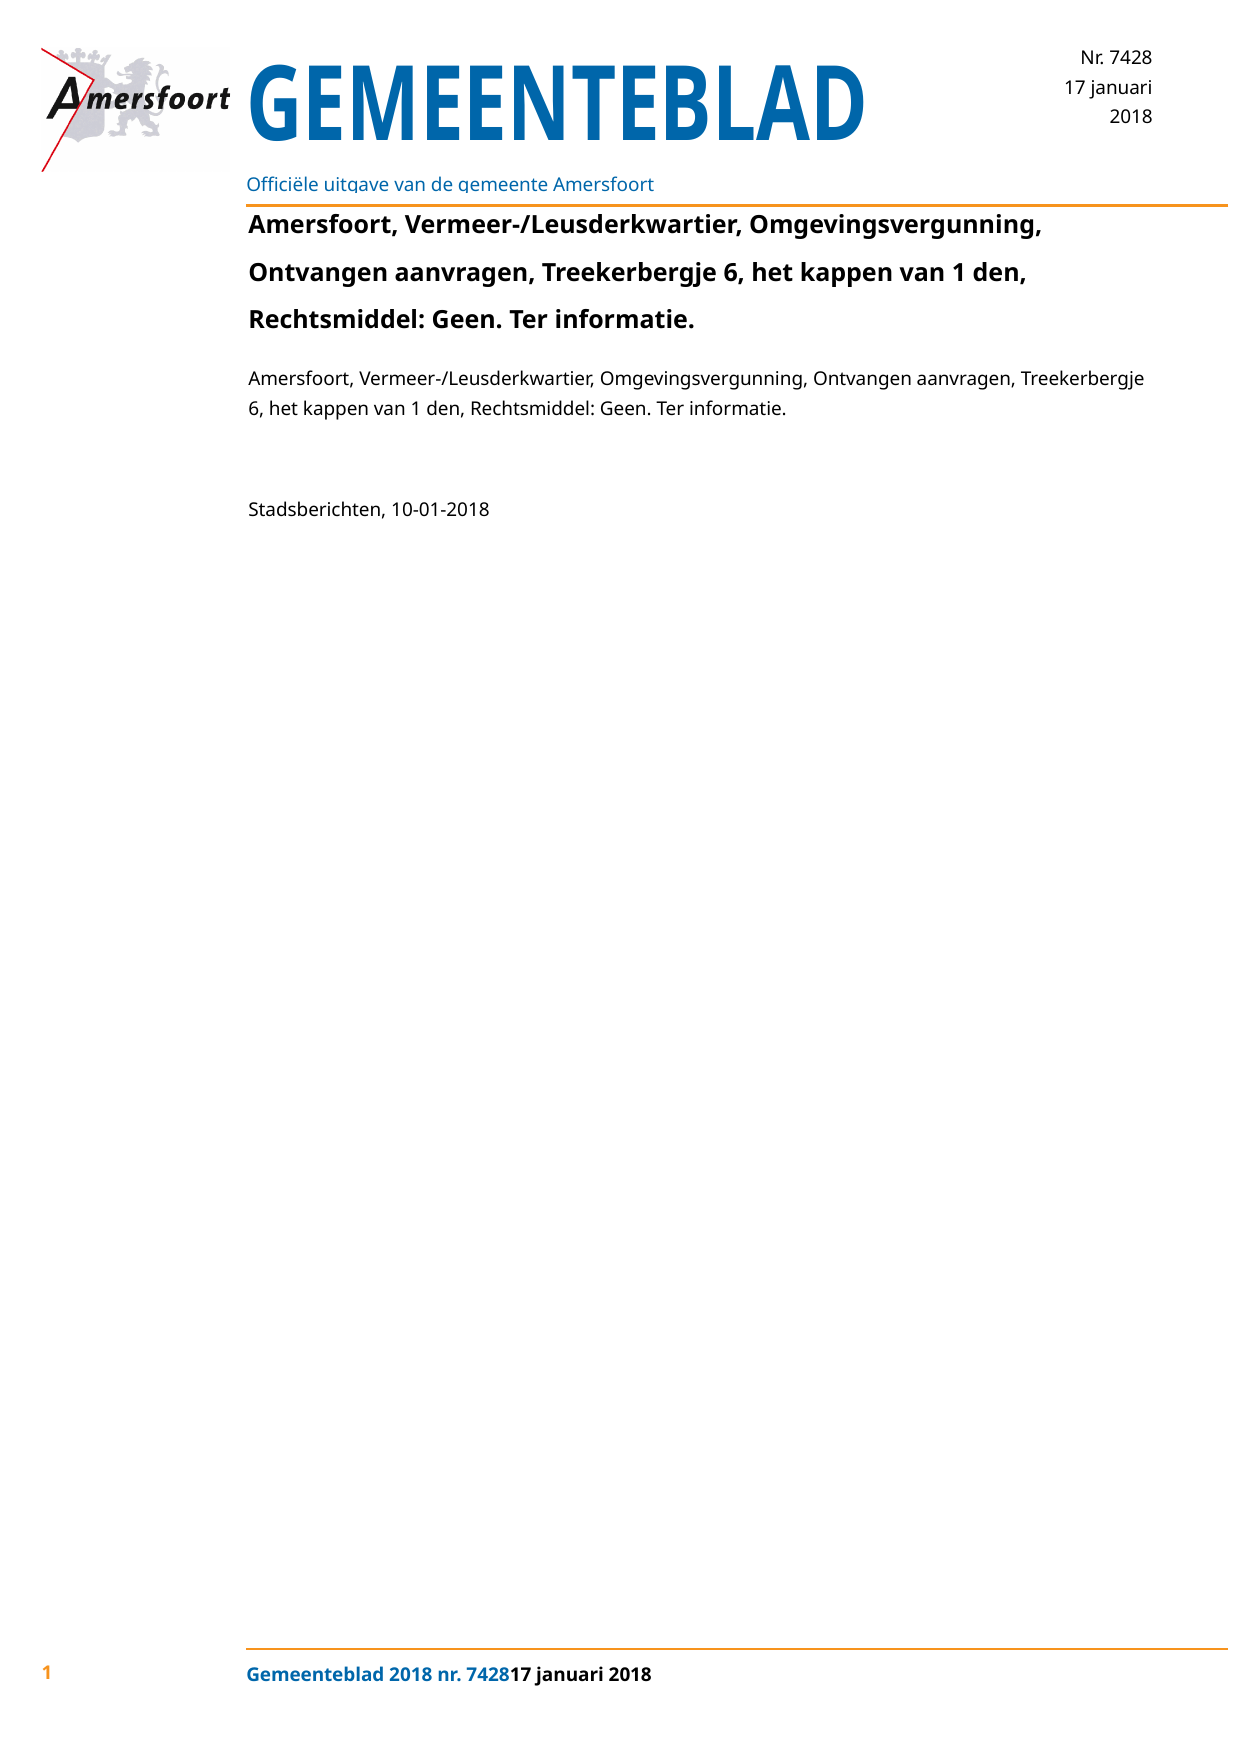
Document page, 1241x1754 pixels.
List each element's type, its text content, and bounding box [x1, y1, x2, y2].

text Stadsberichten, 10-01-2018 [248, 496, 1152, 522]
text Amersfoort, Vermeer-/Leusderkwartier, Omgevingsvergunning, Ontvangen aanvragen, Treekerbergje 6, het kappen van 1 den, Rechtsmiddel: Geen. Ter informatie. [248, 366, 1152, 421]
text Amersfoort, Vermeer-/Leusderkwartier, Omgevingsvergunning, Ontvangen aanvragen, Treekerbergje 6, het kappen van 1 den, Rechtsmiddel: Geen. Ter informatie. [248, 207, 1152, 336]
picture [41, 47, 231, 172]
